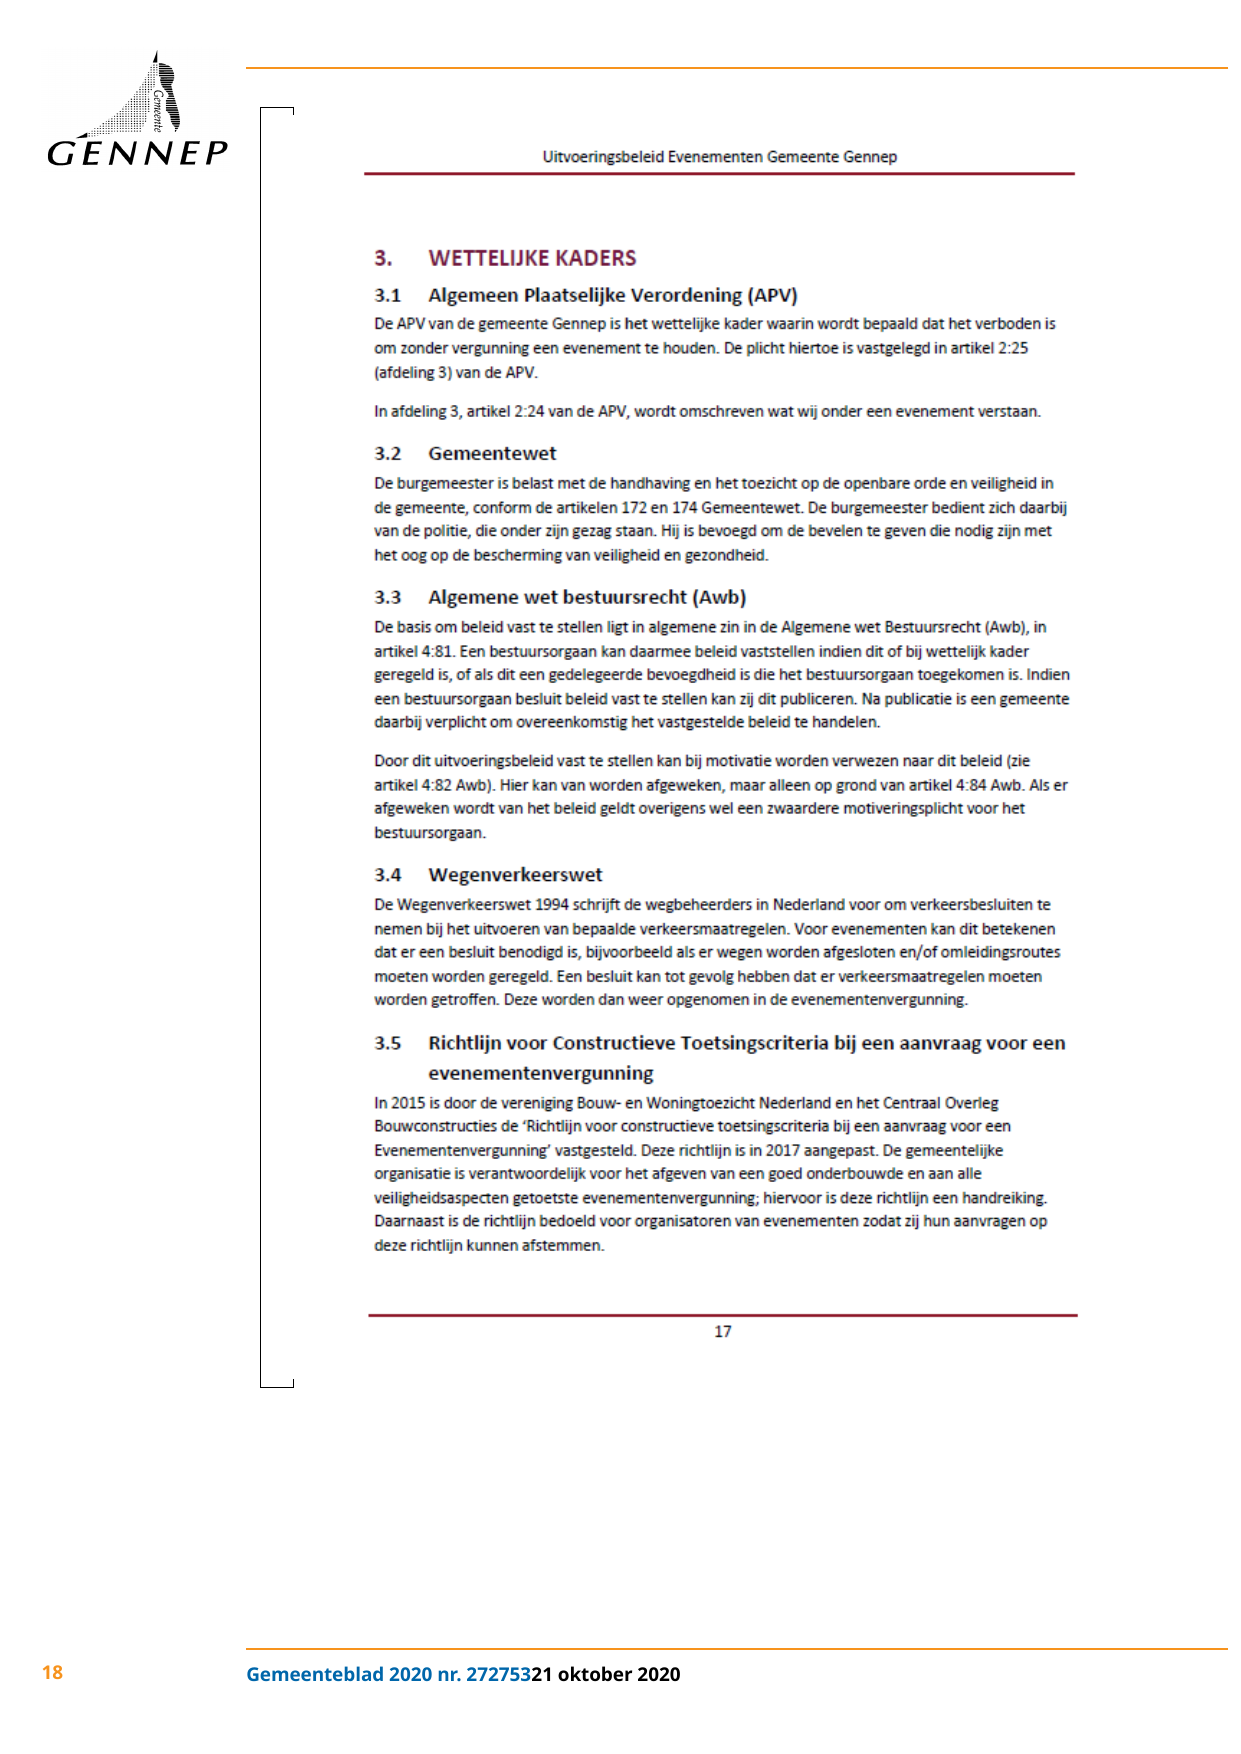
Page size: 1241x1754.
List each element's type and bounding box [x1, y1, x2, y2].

picture [268, 115, 1173, 1379]
picture [41, 47, 231, 172]
